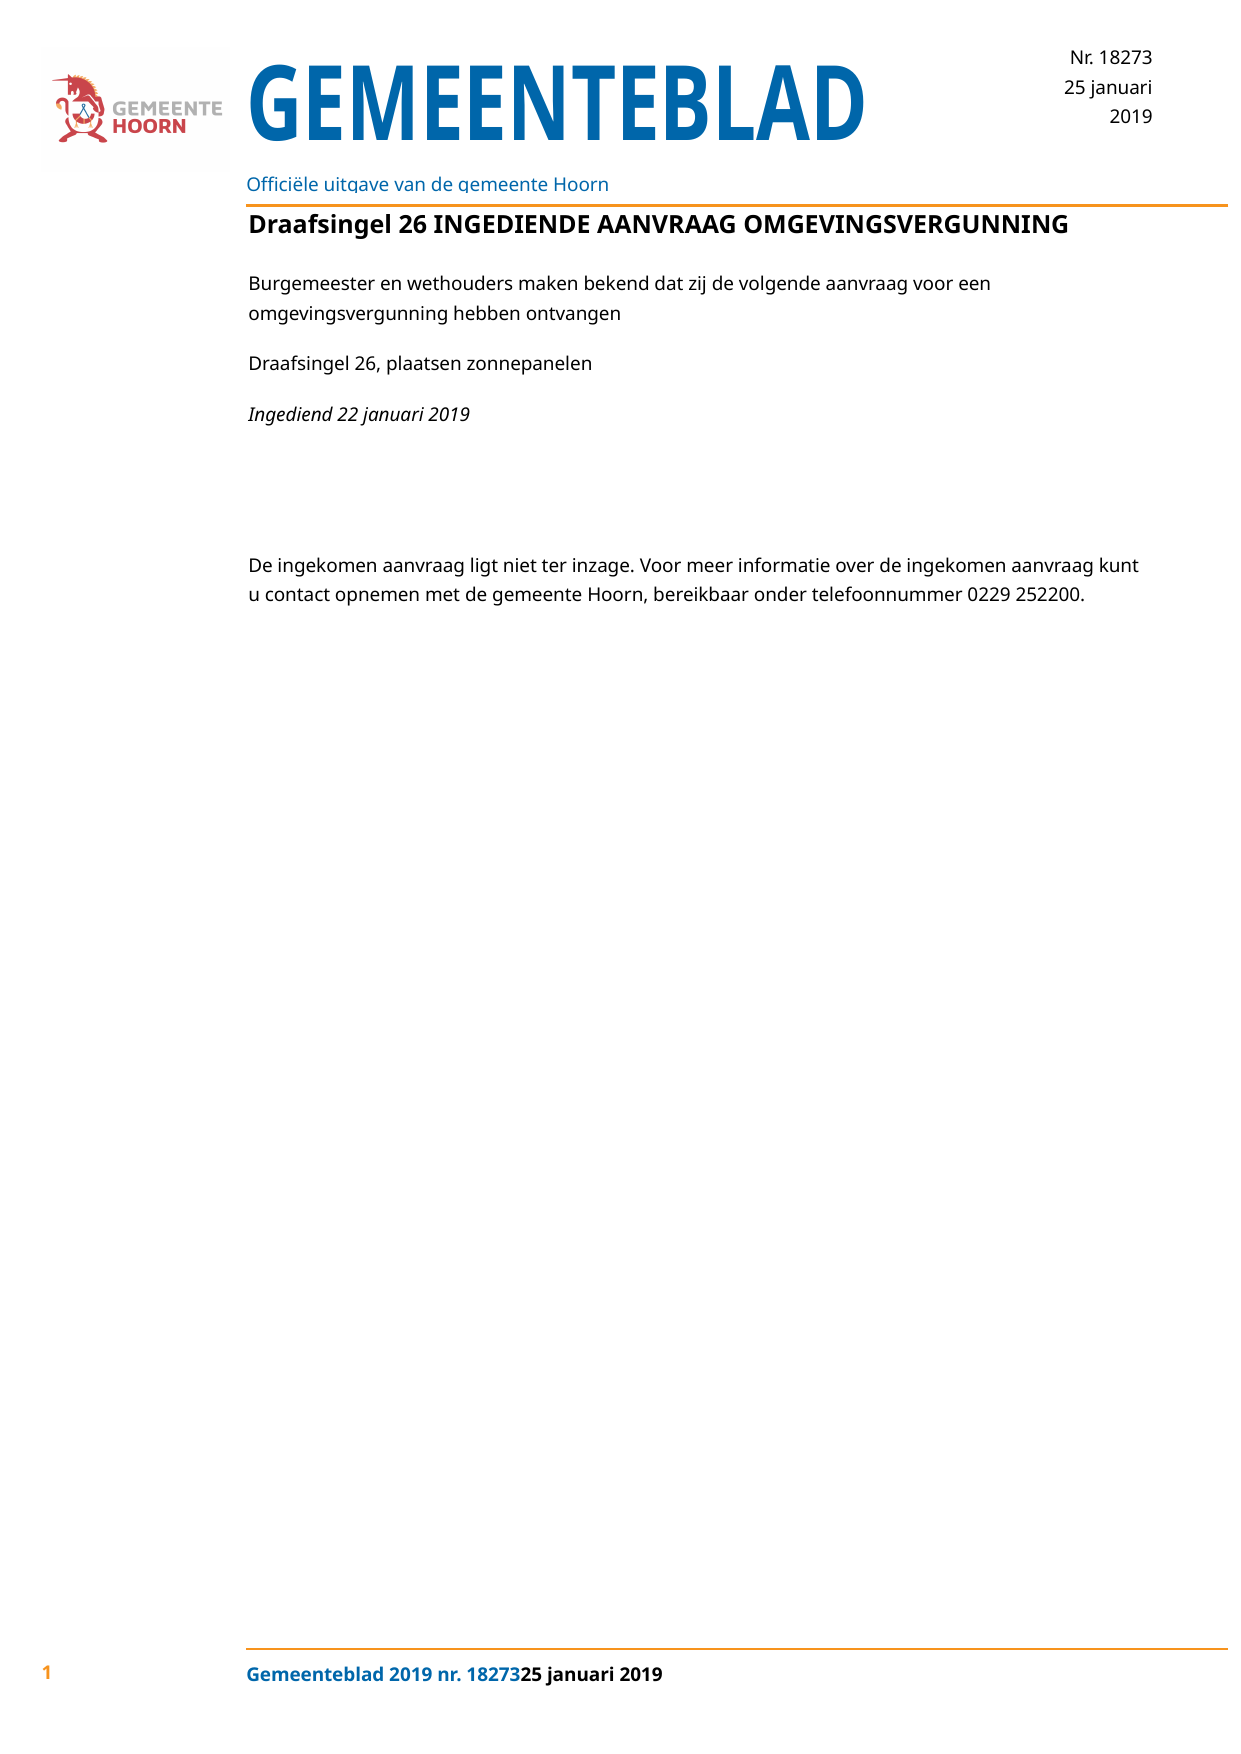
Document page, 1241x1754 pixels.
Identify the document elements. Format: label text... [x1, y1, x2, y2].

picture [41, 47, 231, 172]
text Ingediend 22 januari 2019 [248, 401, 1152, 426]
text De ingekomen aanvraag ligt niet ter inzage. Voor meer informatie over de ingekomen aanvraag kunt u contact opnemen met de gemeente Hoorn, bereikbaar onder telefoonnummer 0229 252200. [248, 552, 1152, 607]
text Draafsingel 26 INGEDIENDE AANVRAAG OMGEVINGSVERGUNNING [248, 207, 1152, 241]
text Draafsingel 26, plaatsen zonnepanelen [248, 350, 1152, 376]
text Burgemeester en wethouders maken bekend dat zij de volgende aanvraag voor een omgevingsvergunning hebben ontvangen [248, 270, 1152, 326]
